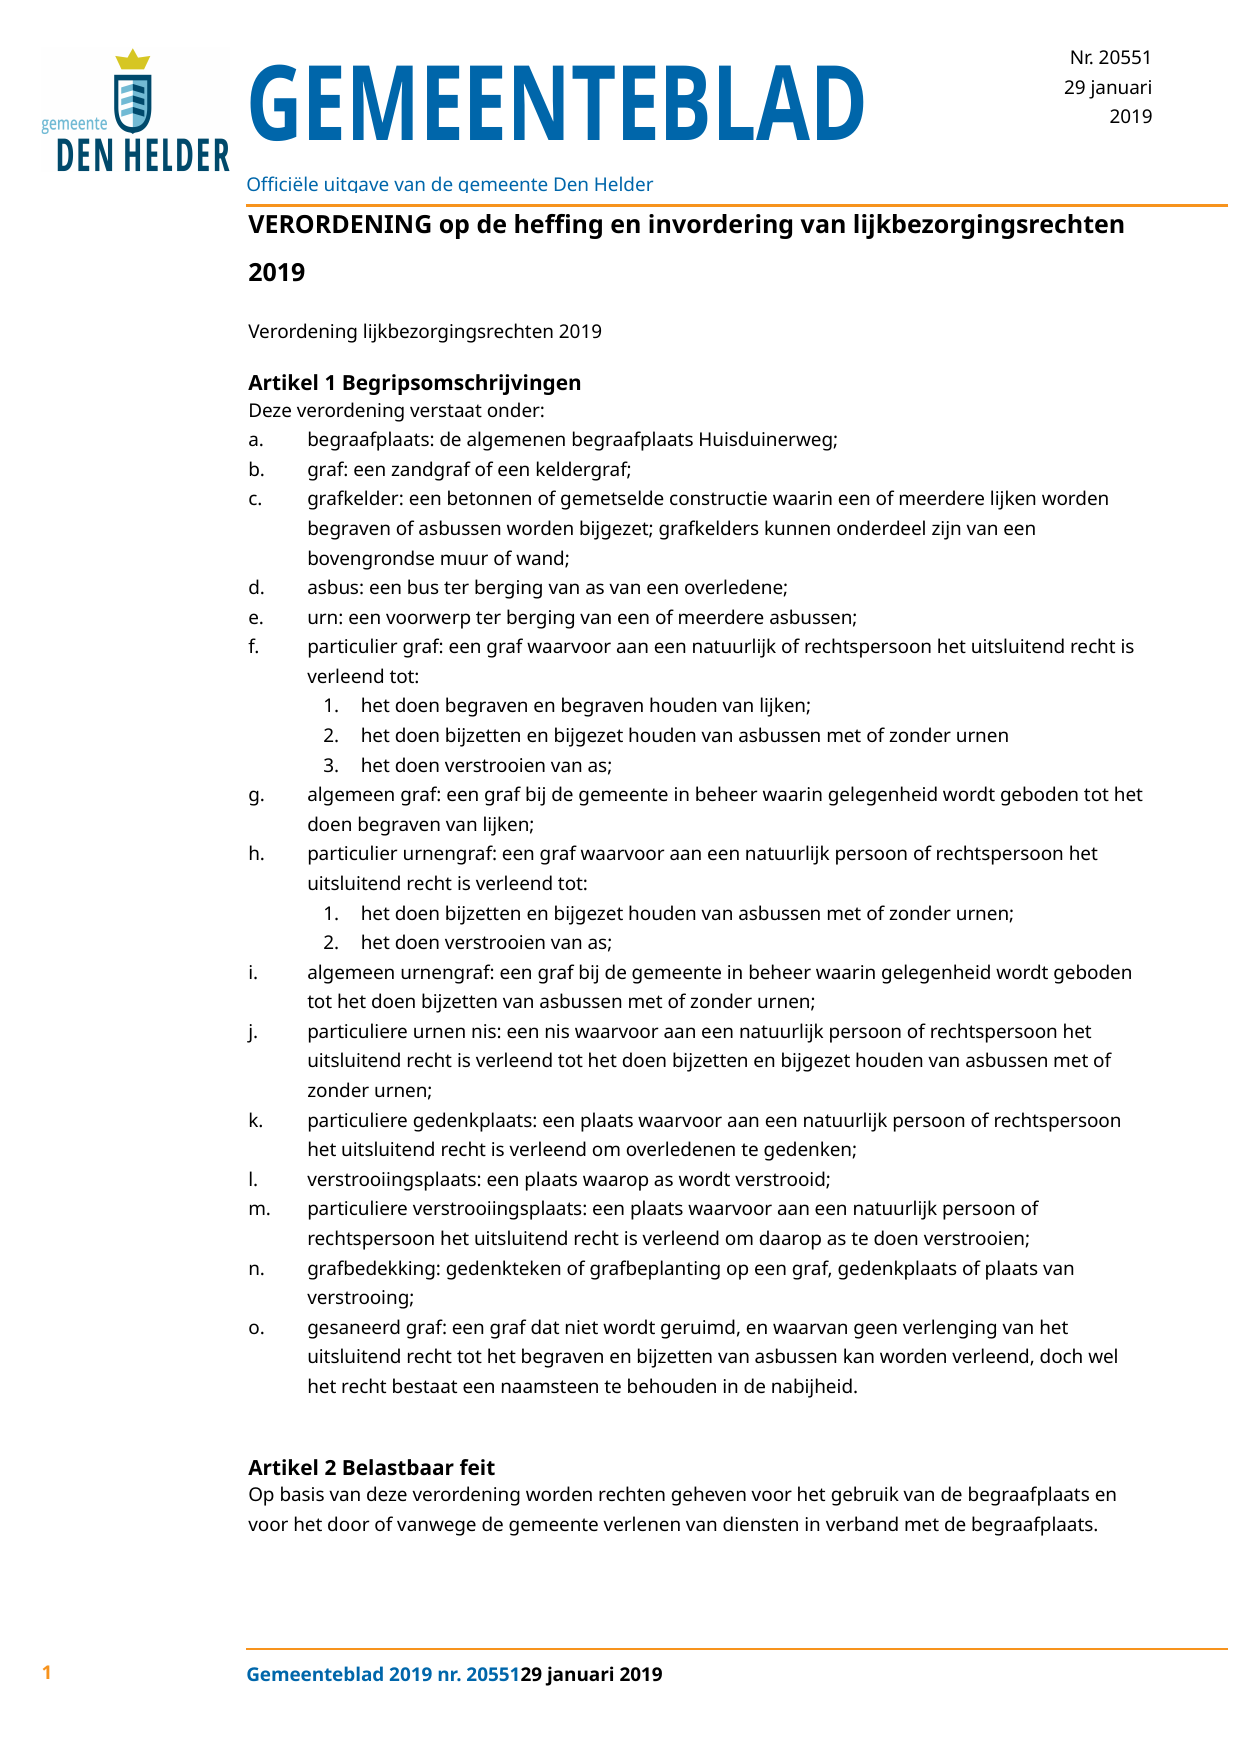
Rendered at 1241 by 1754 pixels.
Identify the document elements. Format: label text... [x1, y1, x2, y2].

text Deze verordening verstaat onder: [248, 397, 1152, 422]
list urn: een voorwerp ter berging van een of meerdere asbussen; [248, 604, 1152, 629]
list graf: een zandgraf of een keldergraf; [248, 456, 1152, 482]
list algemeen graf: een graf bij de gemeente in beheer waarin gelegenheid wordt geboden tot het doen begraven van lijken; [248, 781, 1152, 837]
picture [130, 157, 135, 172]
list particulier graf: een graf waarvoor aan een natuurlijk of rechtspersoon het uitsluitend recht is verleend tot: [248, 633, 1152, 689]
list begraafplaats: de algemenen begraafplaats Huisduinerweg; [248, 426, 1152, 452]
list gesaneerd graf: een graf dat niet wordt geruimd, en waarvan geen verlenging van het uitsluitend recht tot het begraven en bijzetten van asbussen kan worden verleend, doch wel het recht bestaat een naamsteen te behouden in de nabijheid. [248, 1314, 1152, 1399]
list particuliere urnen nis: een nis waarvoor aan een natuurlijk persoon of rechtspersoon het uitsluitend recht is verleend tot het doen bijzetten en bijgezet houden van asbussen met of zonder urnen; [248, 1018, 1152, 1103]
text Verordening lijkbezorgingsrechten 2019 [248, 318, 1152, 344]
list het doen begraven en begraven houden van lijken; [323, 693, 1152, 718]
list het doen verstrooien van as; [323, 752, 1152, 777]
text Artikel 1 Begripsomschrijvingen [248, 368, 1152, 397]
text VERORDENING op de heffing en invordering van lijkbezorgingsrechten 2019 [248, 207, 1152, 288]
picture [100, 154, 106, 172]
list verstrooiingsplaats: een plaats waarop as wordt verstrooid; [248, 1166, 1152, 1192]
text Op basis van deze verordening worden rechten geheven voor het gebruik van de begraafplaats en voor het door of vanwege de gemeente verlenen van diensten in verband met de begraafplaats. [248, 1481, 1152, 1537]
list particuliere gedenkplaats: een plaats waarvoor aan een natuurlijk persoon of rechtspersoon het uitsluitend recht is verleend om overledenen te gedenken; [248, 1107, 1152, 1162]
list het doen bijzetten en bijgezet houden van asbussen met of zonder urnen; [323, 900, 1152, 925]
list particulier urnengraf: een graf waarvoor aan een natuurlijk persoon of rechtspersoon het uitsluitend recht is verleend tot: [248, 841, 1152, 896]
list particuliere verstrooiingsplaats: een plaats waarvoor aan een natuurlijk persoon of rechtspersoon het uitsluitend recht is verleend om daarop as te doen verstrooien; [248, 1196, 1152, 1251]
list asbus: een bus ter berging van as van een overledene; [248, 574, 1152, 600]
list het doen verstrooien van as; [323, 929, 1152, 955]
picture [182, 144, 187, 165]
list grafbedekking: gedenkteken of grafbeplanting op een graf, gedenkplaats of plaats van verstrooing; [248, 1255, 1152, 1310]
picture [41, 47, 231, 172]
list het doen bijzetten en bijgezet houden van asbussen met of zonder urnen [323, 722, 1152, 748]
picture [63, 144, 68, 165]
list grafkelder: een betonnen of gemetselde constructie waarin een of meerdere lijken worden begraven of asbussen worden bijgezet; grafkelders kunnen onderdeel zijn van een bovengrondse muur of wand; [248, 486, 1152, 570]
list algemeen urnengraf: een graf bij de gemeente in beheer waarin gelegenheid wordt geboden tot het doen bijzetten van asbussen met of zonder urnen; [248, 959, 1152, 1014]
text Artikel 2 Belastbaar feit [248, 1453, 1152, 1481]
picture [220, 160, 224, 172]
